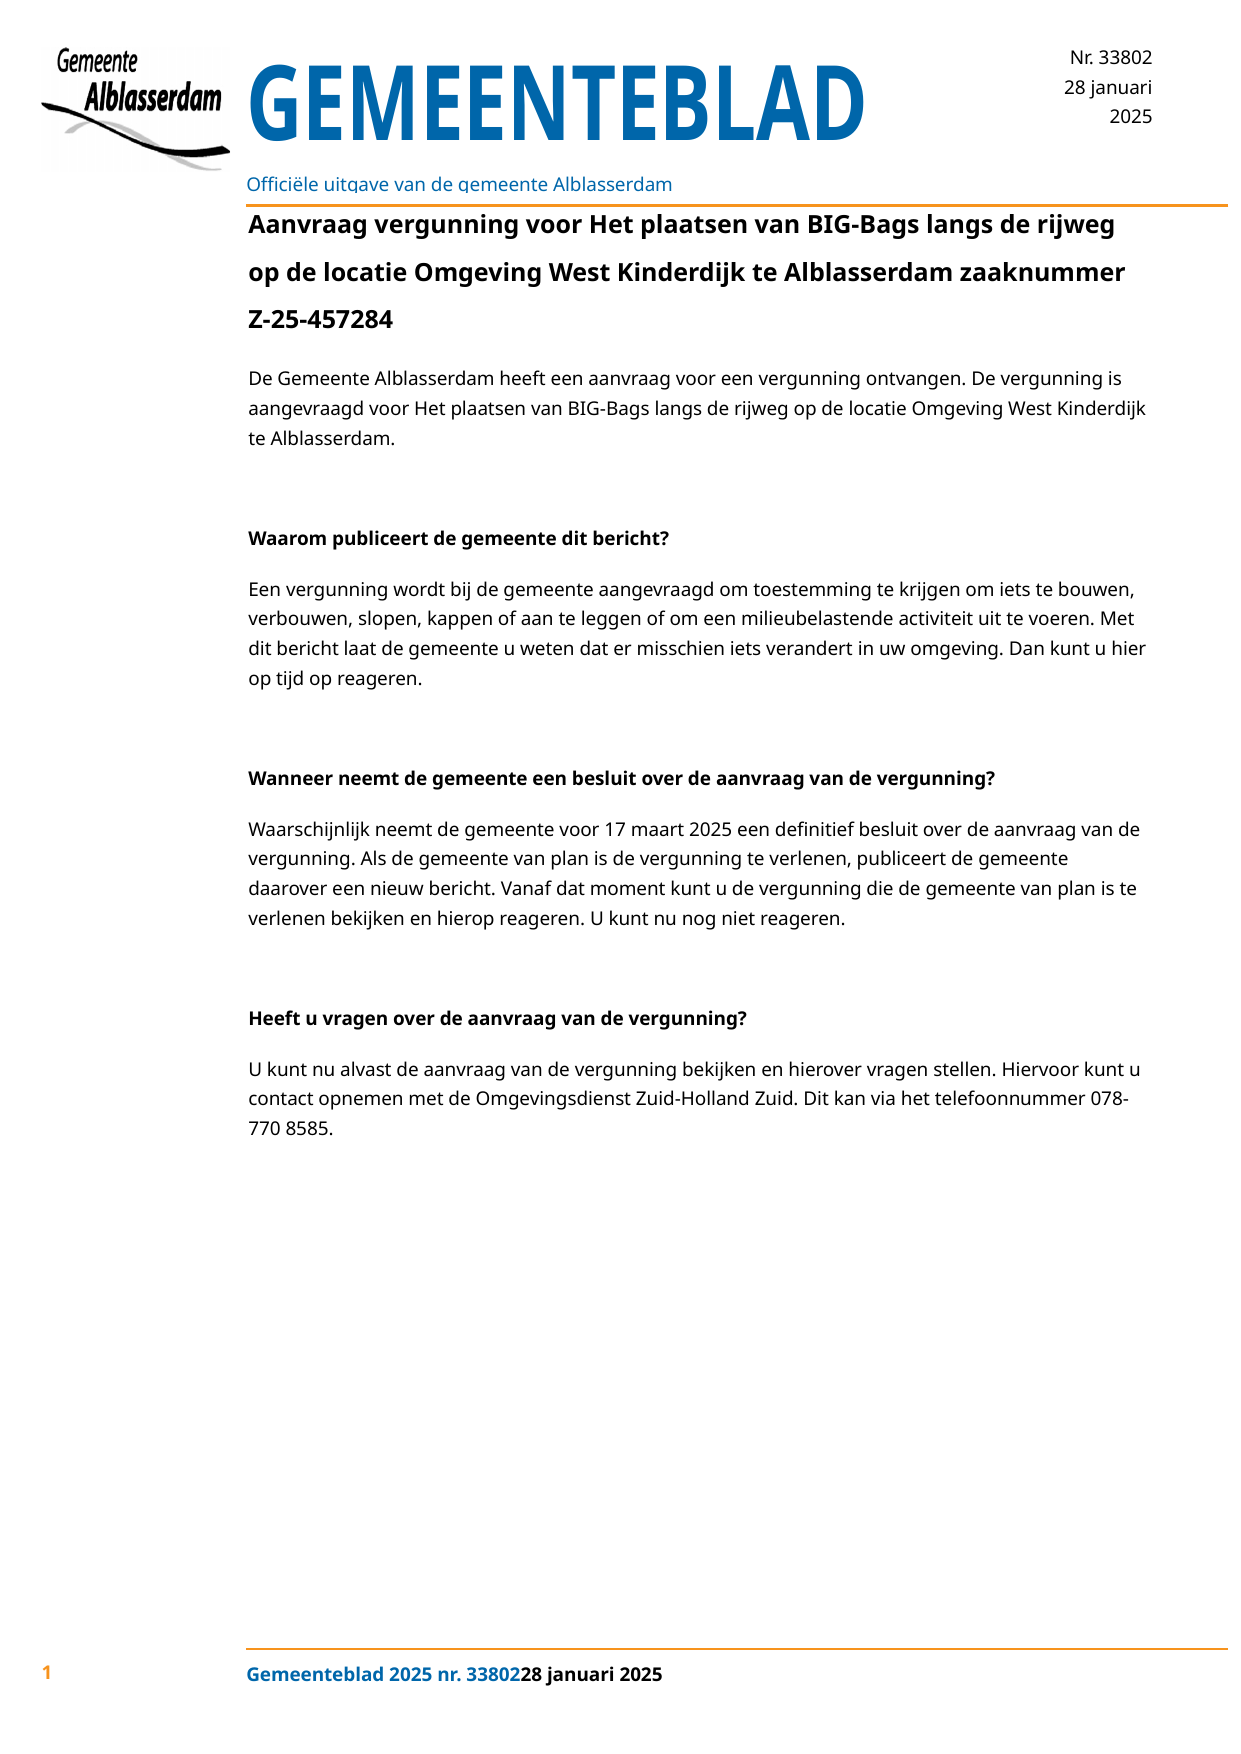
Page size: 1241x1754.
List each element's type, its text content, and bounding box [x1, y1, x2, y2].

text Heeft u vragen over de aanvraag van de vergunning? [248, 1006, 1152, 1031]
text U kunt nu alvast de aanvraag van de vergunning bekijken en hierover vragen stellen. Hiervoor kunt u contact opnemen met de Omgevingsdienst Zuid-Holland Zuid. Dit kan via het telefoonnummer 078-770 8585. [248, 1056, 1152, 1141]
text Waarschijnlijk neemt de gemeente voor 17 maart 2025 een definitief besluit over de aanvraag van de vergunning. Als de gemeente van plan is de vergunning te verlenen, publiceert de gemeente daarover een nieuw bericht. Vanaf dat moment kunt u de vergunning die de gemeente van plan is te verlenen bekijken en hierop reageren. U kunt nu nog niet reageren. [248, 816, 1152, 930]
text Waarom publiceert de gemeente dit bericht? [248, 526, 1152, 551]
text Aanvraag vergunning voor Het plaatsen van BIG-Bags langs de rijweg op de locatie Omgeving West Kinderdijk te Alblasserdam zaaknummer Z-25-457284 [248, 207, 1152, 336]
text Wanneer neemt de gemeente een besluit over de aanvraag van de vergunning? [248, 766, 1152, 791]
picture [41, 47, 231, 172]
text Een vergunning wordt bij de gemeente aangevraagd om toestemming te krijgen om iets te bouwen, verbouwen, slopen, kappen of aan te leggen of om een milieubelastende activiteit uit te voeren. Met dit bericht laat de gemeente u weten dat er misschien iets verandert in uw omgeving. Dan kunt u hier op tijd op reageren. [248, 576, 1152, 690]
text De Gemeente Alblasserdam heeft een aanvraag voor een vergunning ontvangen. De vergunning is aangevraagd voor Het plaatsen van BIG-Bags langs de rijweg op de locatie Omgeving West Kinderdijk te Alblasserdam. [248, 366, 1152, 450]
